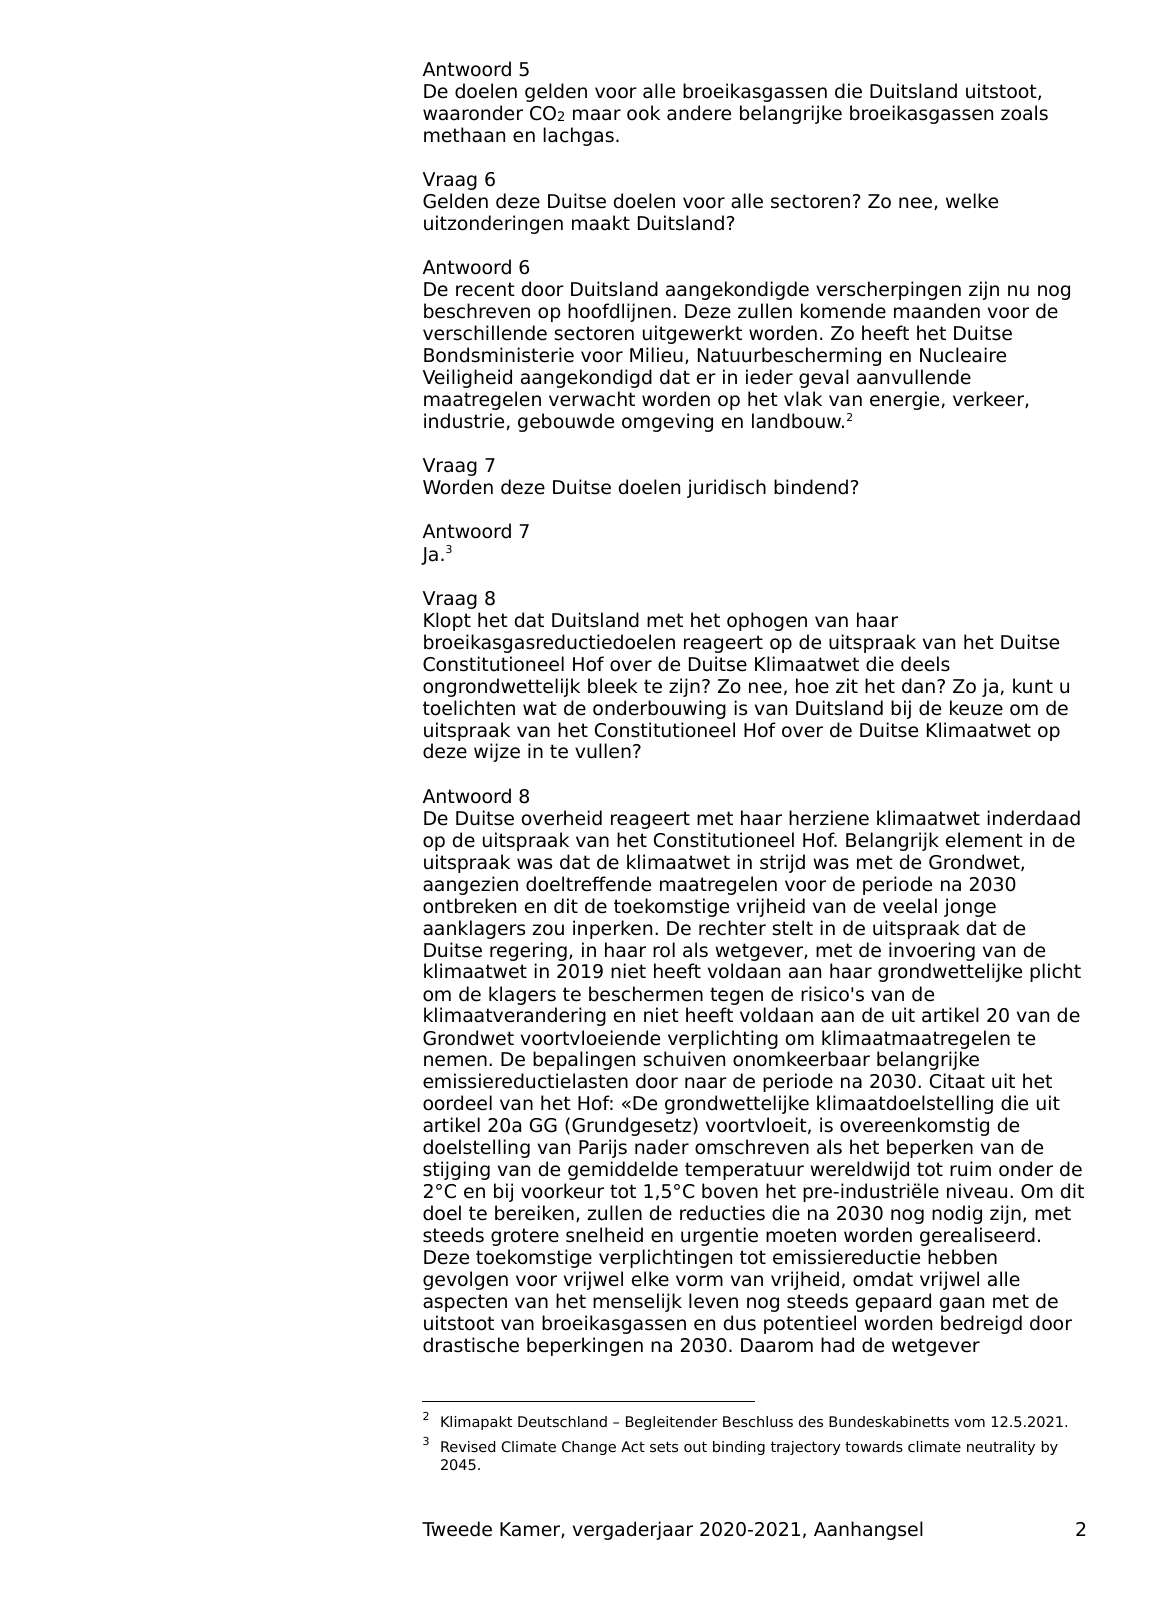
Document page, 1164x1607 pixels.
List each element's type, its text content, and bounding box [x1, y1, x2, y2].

text Revised Climate Change Act sets out binding trajectory towards climate neutrality by 2045. [422, 1435, 1087, 1474]
text De recent door Duitsland aangekondigde verscherpingen zijn nu nog beschreven op hoofdlijnen. Deze zullen komende maanden voor de verschillende sectoren uitgewerkt worden. Zo heeft het Duitse Bondsministerie voor Milieu, Natuurbescherming en Nucleaire Veiligheid aangekondigd dat er in ieder geval aanvullende maatregelen verwacht worden op het vlak van energie, verkeer, industrie, gebouwde omgeving en landbouw. [422, 279, 1087, 433]
text Antwoord 5 [422, 59, 1087, 81]
text De Duitse overheid reageert met haar herziene klimaatwet inderdaad op de uitspraak van het Constitutioneel Hof. Belangrijk element in de uitspraak was dat de klimaatwet in strijd was met de Grondwet, aangezien doeltreffende maatregelen voor de periode na 2030 ontbreken en dit de toekomstige vrijheid van de veelal jonge aanklagers zou inperken. De rechter stelt in de uitspraak dat de Duitse regering, in haar rol als wetgever, met de invoering van de klimaatwet in 2019 niet heeft voldaan aan haar grondwettelijke plicht om de klagers te beschermen tegen de risico's van de klimaatverandering en niet heeft voldaan aan de uit artikel 20 van de Grondwet voortvloeiende verplichting om klimaatmaatregelen te nemen. De bepalingen schuiven onomkeerbaar belangrijke emissiereductielasten door naar de periode na 2030. Citaat uit het oordeel van het Hof: «De grondwettelijke klimaatdoelstelling die uit artikel 20a GG (Grundgesetz) voortvloeit, is overeenkomstig de doelstelling van Parijs nader omschreven als het beperken van de stijging van de gemiddelde temperatuur wereldwijd tot ruim onder de 2°C en bij voorkeur tot 1,5°C boven het pre-industriële niveau. Om dit doel te bereiken, zullen de reducties die na 2030 nog nodig zijn, met steeds grotere snelheid en urgentie moeten worden gerealiseerd. Deze toekomstige verplichtingen tot emissiereductie hebben gevolgen voor vrijwel elke vorm van vrijheid, omdat vrijwel alle aspecten van het menselijk leven nog steeds gepaard gaan met de uitstoot van broeikasgassen en dus potentieel worden bedreigd door drastische beperkingen na 2030. Daarom had de wetgever [422, 808, 1087, 1357]
text Antwoord 7 [422, 521, 1087, 543]
text Klopt het dat Duitsland met het ophogen van haar broeikasgasreductiedoelen reageert op de uitspraak van het Duitse Constitutioneel Hof over de Duitse Klimaatwet die deels ongrondwettelijk bleek te zijn? Zo nee, hoe zit het dan? Zo ja, kunt u toelichten wat de onderbouwing is van Duitsland bij de keuze om de uitspraak van het Constitutioneel Hof over de Duitse Klimaatwet op deze wijze in te vullen? [422, 609, 1087, 763]
text Klimapakt Deutschland – Begleitender Beschluss des Bundeskabinetts vom 12.5.2021. [422, 1410, 1087, 1432]
text Antwoord 6 [422, 257, 1087, 279]
text Ja. [422, 543, 1087, 565]
text Vraag 8 [422, 588, 1087, 609]
text Antwoord 8 [422, 786, 1087, 808]
text De doelen gelden voor alle broeikasgassen die Duitsland uitstoot, waaronder CO2 maar ook andere belangrijke broeikasgassen zoals methaan en lachgas. [422, 81, 1087, 147]
text Worden deze Duitse doelen juridisch bindend? [422, 477, 1087, 499]
text Gelden deze Duitse doelen voor alle sectoren? Zo nee, welke uitzonderingen maakt Duitsland? [422, 191, 1087, 235]
text Vraag 6 [422, 169, 1087, 191]
text Vraag 7 [422, 455, 1087, 477]
